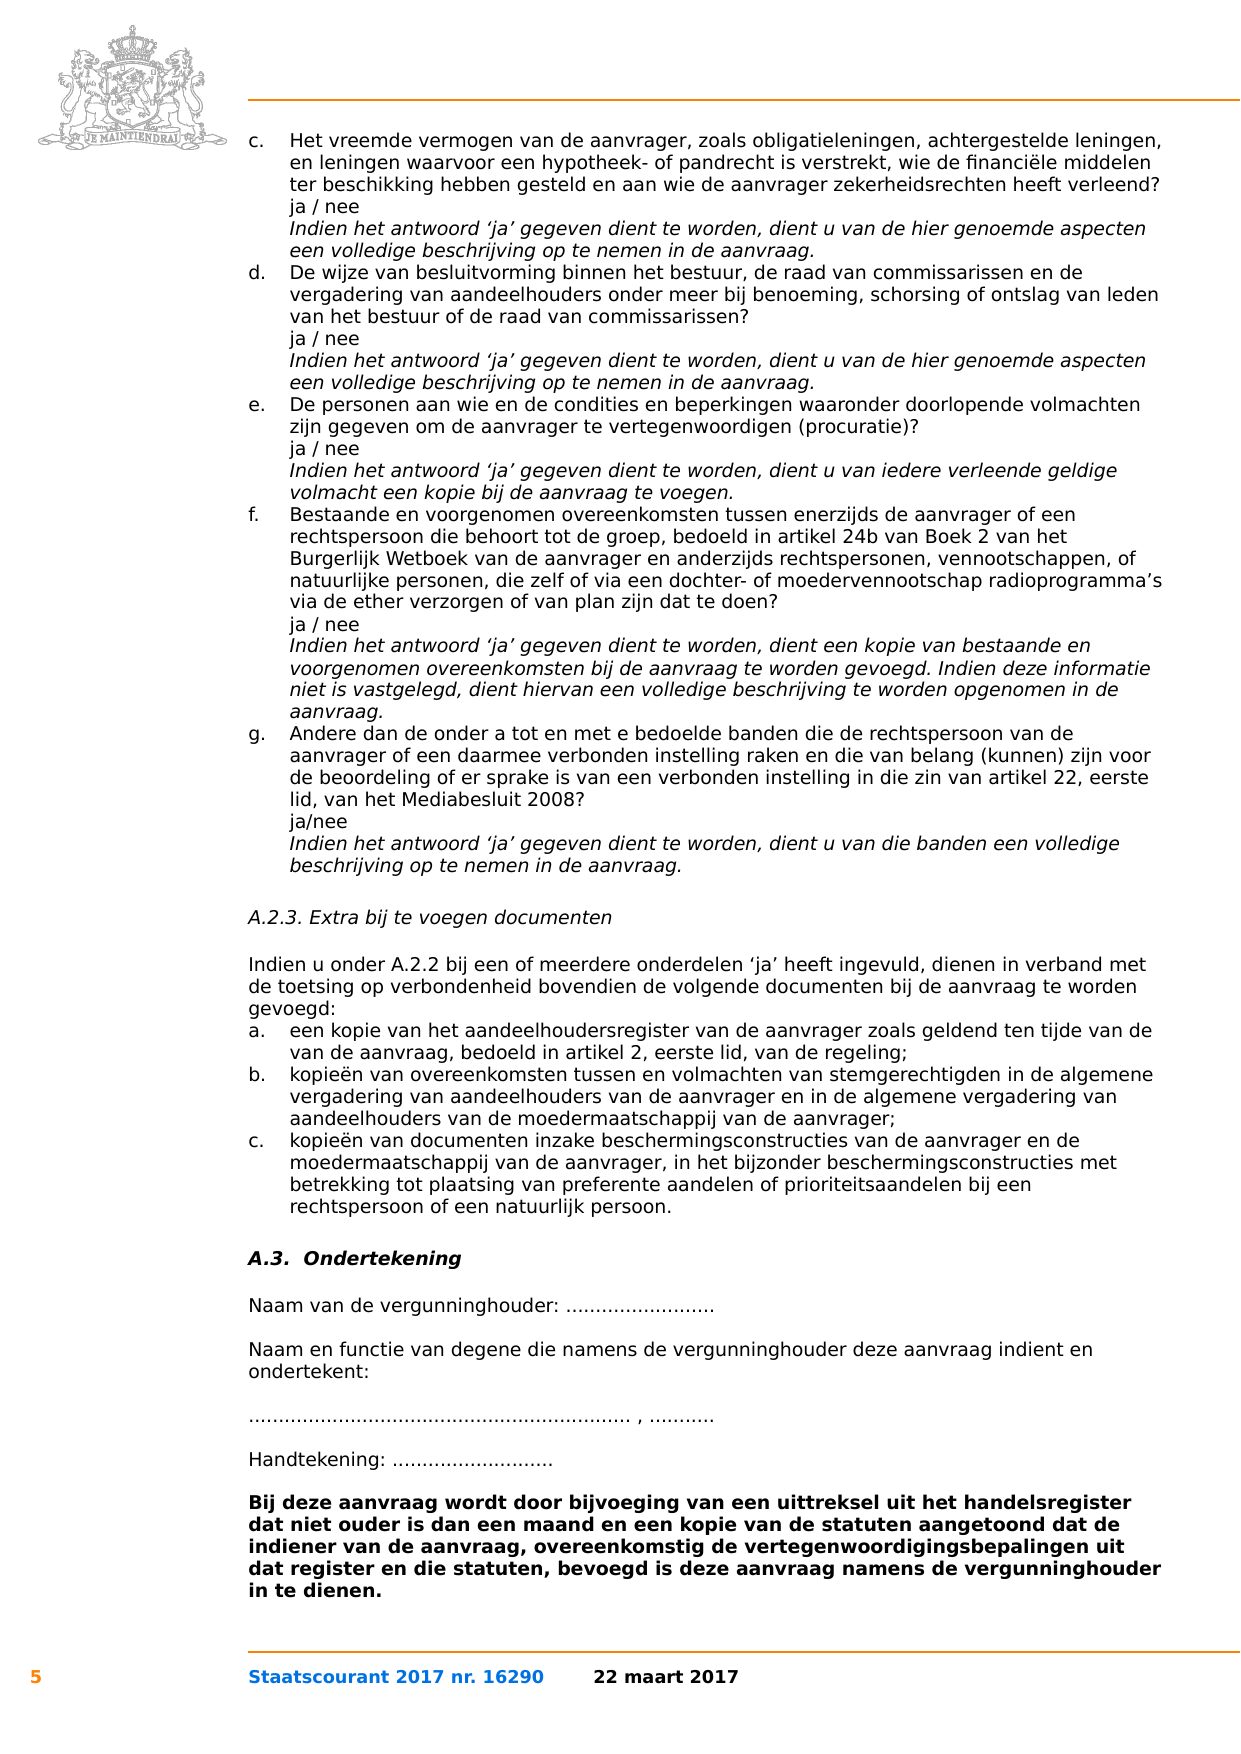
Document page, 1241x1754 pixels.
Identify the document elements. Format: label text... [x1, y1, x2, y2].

subtitle A.3. Ondertekening [248, 1248, 1163, 1270]
text ja / nee [289, 196, 1163, 218]
text d. De wijze van besluitvorming binnen het bestuur, de raad van commissarissen en de vergadering van aandeelhouders onder meer bij benoeming, schorsing of ontslag van leden van het bestuur of de raad van commissarissen? [248, 262, 1163, 328]
text Indien het antwoord ‘ja’ gegeven dient te worden, dient u van iedere verleende geldige volmacht een kopie bij de aanvraag te voegen. [289, 459, 1163, 503]
text Indien het antwoord ‘ja’ gegeven dient te worden, dient u van de hier genoemde aspecten een volledige beschrijving op te nemen in de aanvraag. [289, 350, 1163, 394]
text ................................................................ , ........... [248, 1404, 1163, 1427]
text Bij deze aanvraag wordt door bijvoeging van een uittreksel uit het handelsregister dat niet ouder is dan een maand en een kopie van de statuten aangetoond dat de indiener van de aanvraag, overeenkomstig de vertegenwoordigingsbepalingen uit dat register en die statuten, bevoegd is deze aanvraag namens de vergunninghouder in te dienen. [248, 1492, 1163, 1602]
text ja / nee [289, 613, 1163, 635]
text Indien het antwoord ‘ja’ gegeven dient te worden, dient u van de hier genoemde aspecten een volledige beschrijving op te nemen in de aanvraag. [289, 218, 1163, 262]
text Naam en functie van degene die namens de vergunninghouder deze aanvraag indient en ondertekent: [248, 1339, 1163, 1383]
text ja / nee [289, 328, 1163, 350]
text e. De personen aan wie en de condities en beperkingen waaronder doorlopende volmachten zijn gegeven om de aanvrager te vertegenwoordigen (procuratie)? [248, 394, 1163, 438]
text Indien het antwoord ‘ja’ gegeven dient te worden, dient een kopie van bestaande en voorgenomen overeenkomsten bij de aanvraag te worden gevoegd. Indien deze informatie niet is vastgelegd, dient hiervan een volledige beschrijving te worden opgenomen in de aanvraag. [289, 635, 1163, 723]
text c. Het vreemde vermogen van de aanvrager, zoals obligatieleningen, achtergestelde leningen, en leningen waarvoor een hypotheek- of pandrecht is verstrekt, wie de financiële middelen ter beschikking hebben gesteld en aan wie de aanvrager zekerheidsrechten heeft verleend? [248, 130, 1163, 196]
text c. kopieën van documenten inzake beschermingsconstructies van de aanvrager en de moedermaatschappij van de aanvrager, in het bijzonder beschermingsconstructies met betrekking tot plaatsing van preferente aandelen of prioriteitsaandelen bij een rechtspersoon of een natuurlijk persoon. [248, 1130, 1163, 1218]
text ja/nee [289, 811, 1163, 833]
text f. Bestaande en voorgenomen overeenkomsten tussen enerzijds de aanvrager of een rechtspersoon die behoort tot de groep, bedoeld in artikel 24b van Boek 2 van het Burgerlijk Wetboek van de aanvrager en anderzijds rechtspersonen, vennootschappen, of natuurlijke personen, die zelf of via een dochter- of moedervennootschap radioprogramma’s via de ether verzorgen of van plan zijn dat te doen? [248, 503, 1163, 613]
text ja / nee [289, 438, 1163, 459]
text a. een kopie van het aandeelhoudersregister van de aanvrager zoals geldend ten tijde van de van de aanvraag, bedoeld in artikel 2, eerste lid, van de regeling; [248, 1020, 1163, 1064]
subtitle A.2.3. Extra bij te voegen documenten [248, 907, 1163, 929]
text b. kopieën van overeenkomsten tussen en volmachten van stemgerechtigden in de algemene vergadering van aandeelhouders van de aanvrager en in de algemene vergadering van aandeelhouders van de moedermaatschappij van de aanvrager; [248, 1064, 1163, 1130]
picture [38, 25, 227, 150]
text Indien het antwoord ‘ja’ gegeven dient te worden, dient u van die banden een volledige beschrijving op te nemen in de aanvraag. [289, 833, 1163, 877]
text Handtekening: ........................... [248, 1448, 1163, 1470]
text Naam van de vergunninghouder: ......................... [248, 1295, 1163, 1317]
text g. Andere dan de onder a tot en met e bedoelde banden die de rechtspersoon van de aanvrager of een daarmee verbonden instelling raken en die van belang (kunnen) zijn voor de beoordeling of er sprake is van een verbonden instelling in die zin van artikel 22, eerste lid, van het Mediabesluit 2008? [248, 723, 1163, 811]
text Indien u onder A.2.2 bij een of meerdere onderdelen ‘ja’ heeft ingevuld, dienen in verband met de toetsing op verbondenheid bovendien de volgende documenten bij de aanvraag te worden gevoegd: [248, 954, 1163, 1020]
